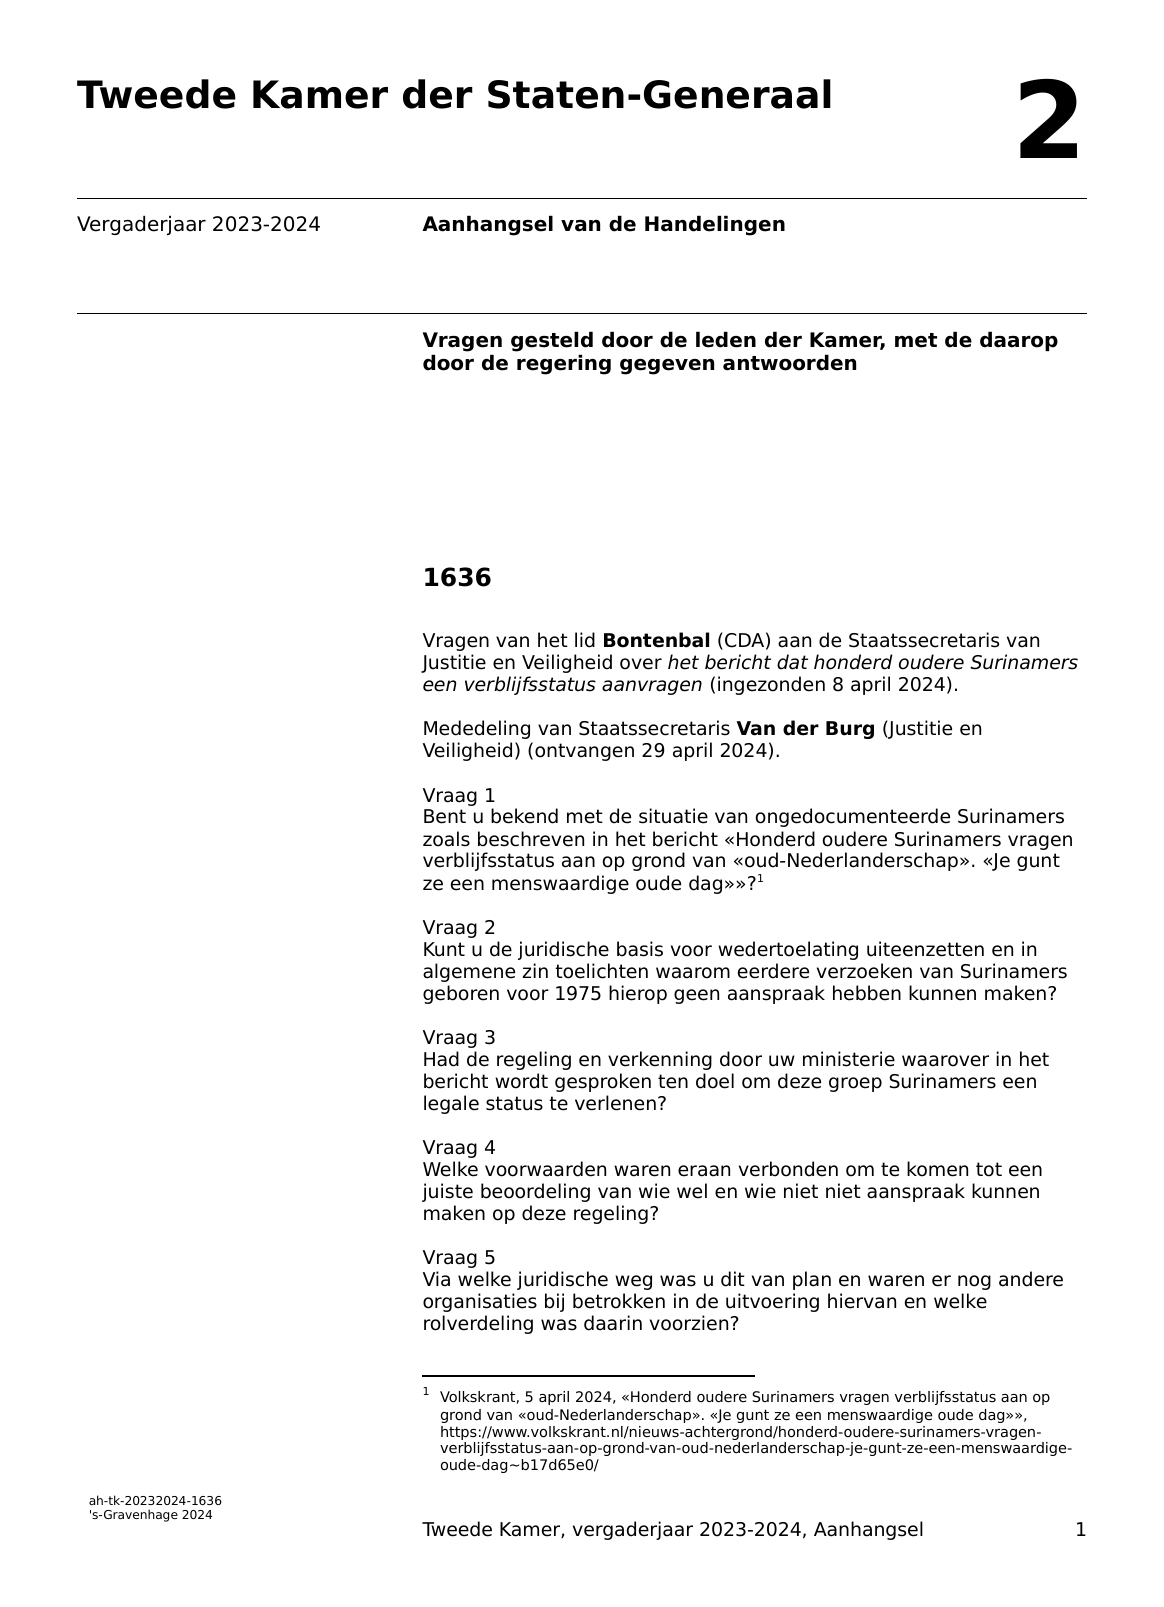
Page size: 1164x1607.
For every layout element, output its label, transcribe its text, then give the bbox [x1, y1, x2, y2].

text Vraag 1 [422, 784, 1087, 806]
table_header Tweede Kamer der Staten-Generaal [77, 59, 886, 198]
text Had de regeling en verkenning door uw ministerie waarover in het bericht wordt gesproken ten doel om deze groep Surinamers een legale status te verlenen? [422, 1049, 1087, 1114]
text Vragen van het lid Bontenbal (CDA) aan de Staatssecretaris van Justitie en Veiligheid over het bericht dat honderd oudere Surinamers een verblijfsstatus aanvragen (ingezonden 8 april 2024). [422, 630, 1087, 696]
text ah-tk-20232024-1636 [88, 1494, 323, 1508]
table_cell Vergaderjaar 2023-2024 [77, 199, 422, 313]
text Vraag 4 [422, 1137, 1087, 1159]
text Volkskrant, 5 april 2024, «Honderd oudere Surinamers vragen verblijfsstatus aan op grond van «oud-Nederlanderschap». «Je gunt ze een menswaardige oude dag»», https://www.volkskrant.nl/nieuws-achtergrond/honderd-oudere-surinamers-vragen-verblijfsstatus-aan-op-grond-van-oud-nederlanderschap-je-gunt-ze-een-menswaardige-oude-dag~b17d65e0/ [422, 1385, 1087, 1474]
text Bent u bekend met de situatie van ongedocumenteerde Surinamers zoals beschreven in het bericht «Honderd oudere Surinamers vragen verblijfsstatus aan op grond van «oud-Nederlanderschap». «Je gunt ze een menswaardige oude dag»»? [422, 806, 1087, 894]
text Vraag 2 [422, 917, 1087, 938]
text Kunt u de juridische basis voor wedertoelating uiteenzetten en in algemene zin toelichten waarom eerdere verzoeken van Surinamers geboren voor 1975 hierop geen aanspraak hebben kunnen maken? [422, 938, 1087, 1004]
table_header 2 [886, 59, 1087, 198]
table_cell Vragen gesteld door de leden der Kamer, met de daarop door de regering gegeven antwoorden [422, 314, 1087, 375]
text Welke voorwaarden waren eraan verbonden om te komen tot een juiste beoordeling van wie wel en wie niet niet aanspraak kunnen maken op deze regeling? [422, 1159, 1087, 1225]
text Vraag 3 [422, 1027, 1087, 1049]
table_cell Aanhangsel van de Handelingen [422, 199, 1087, 313]
text 's-Gravenhage 2024 [88, 1508, 323, 1522]
text Mededeling van Staatssecretaris Van der Burg (Justitie en Veiligheid) (ontvangen 29 april 2024). [422, 718, 1087, 762]
text Vraag 5 [422, 1247, 1087, 1269]
text Via welke juridische weg was u dit van plan en waren er nog andere organisaties bij betrokken in de uitvoering hiervan en welke rolverdeling was daarin voorzien? [422, 1269, 1087, 1335]
table_cell [77, 314, 422, 375]
text 1636 [422, 563, 1087, 592]
